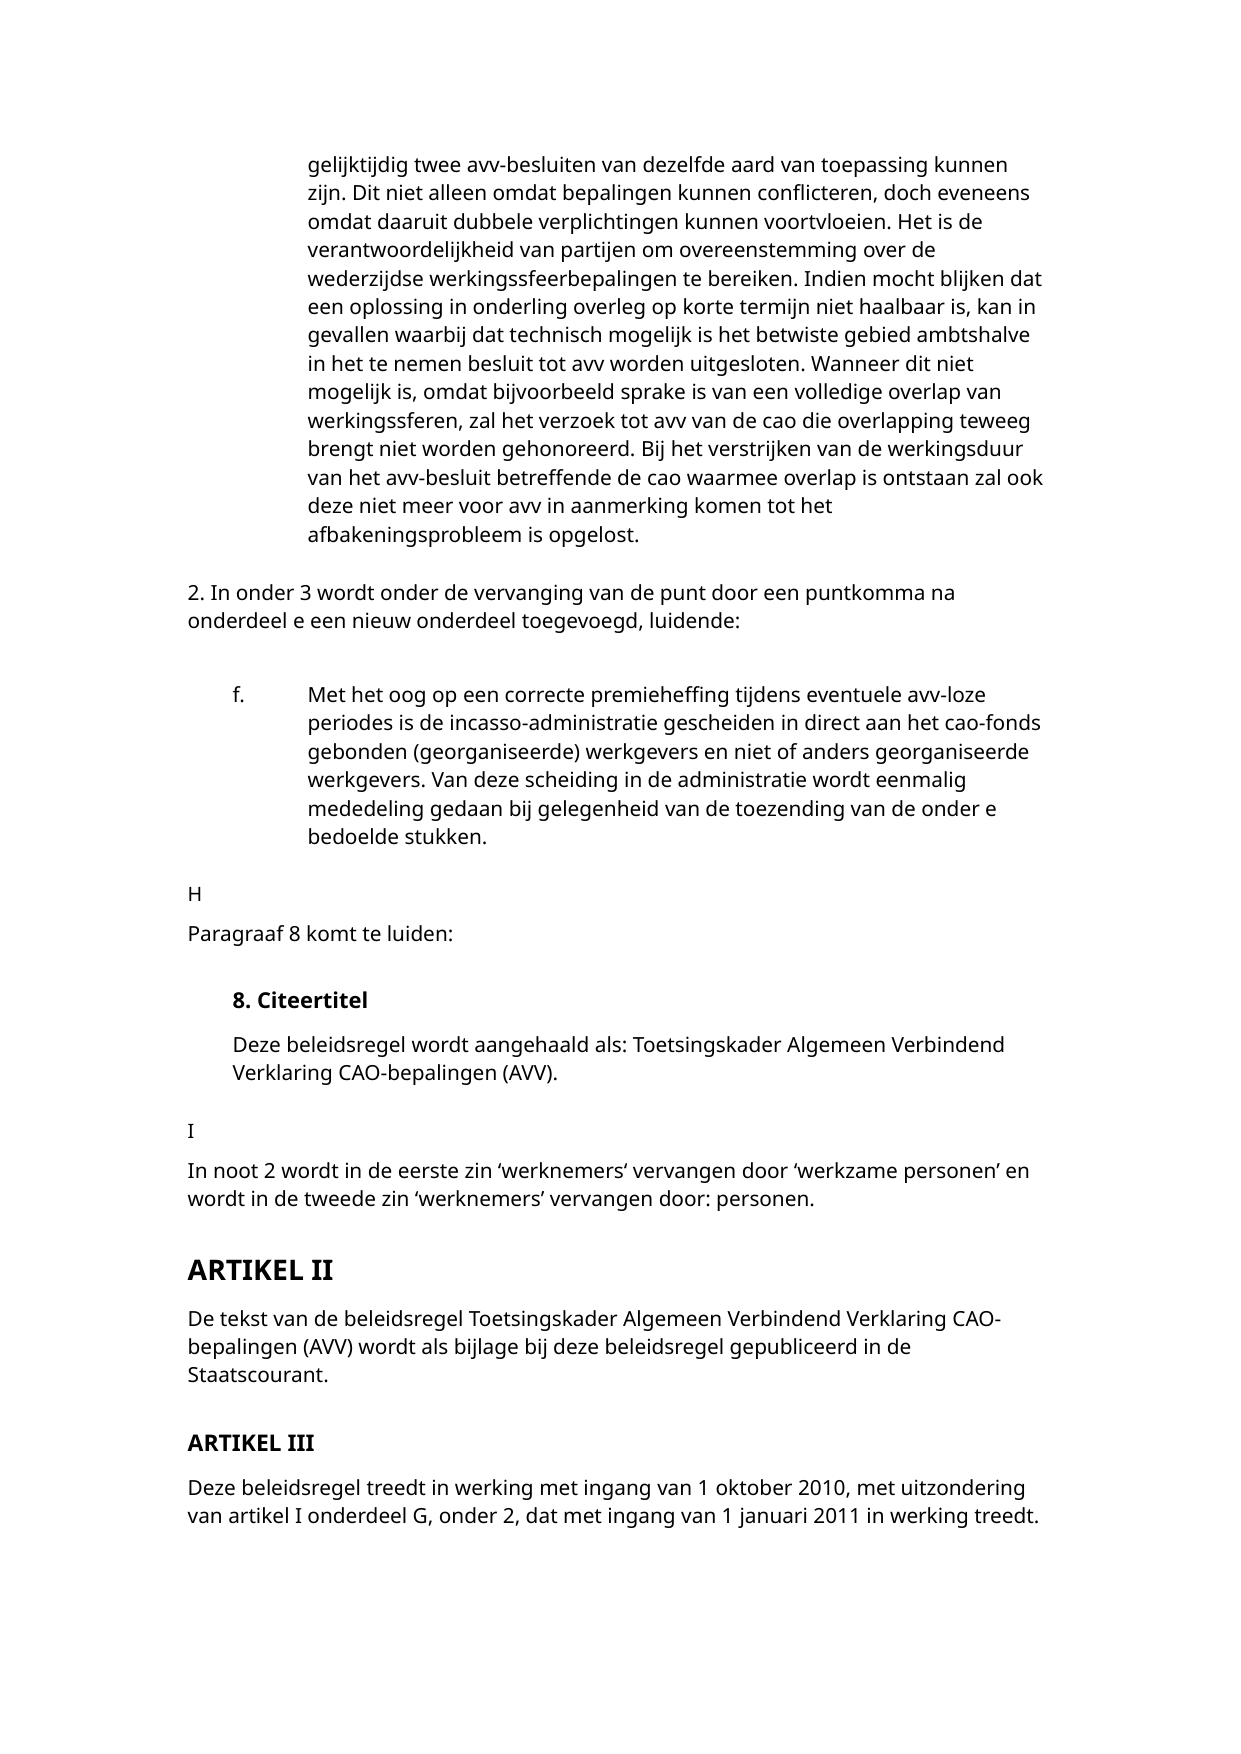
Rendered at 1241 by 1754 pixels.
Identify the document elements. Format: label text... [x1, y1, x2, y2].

text In noot 2 wordt in de eerste zin ‘werknemers‘ vervangen door ‘werkzame personen’ en wordt in de tweede zin ‘werknemers’ vervangen door: personen. [187, 1156, 1053, 1213]
text I [187, 1117, 1053, 1144]
text Deze beleidsregel wordt aangehaald als: Toetsingskader Algemeen Verbindend Verklaring CAO-bepalingen (AVV). [232, 1030, 1053, 1087]
list gelijktijdig twee avv-besluiten van dezelfde aard van toepassing kunnen zijn. Dit niet alleen omdat bepalingen kunnen conflicteren, doch eveneens omdat daaruit dubbele verplichtingen kunnen voortvloeien. Het is de verantwoordelijkheid van partijen om overeenstemming over de wederzijdse werkingssfeerbepalingen te bereiken. Indien mocht blijken dat een oplossing in onderling overleg op korte termijn niet haalbaar is, kan in gevallen waarbij dat technisch mogelijk is het betwiste gebied ambtshalve in het te nemen besluit tot avv worden uitgesloten. Wanneer dit niet mogelijk is, omdat bijvoorbeeld sprake is van een volledige overlap van werkingssferen, zal het verzoek tot avv van de cao die overlapping teweeg brengt niet worden gehonoreerd. Bij het verstrijken van de werkingsduur van het avv-besluit betreffende de cao waarmee overlap is ontstaan zal ook deze niet meer voor avv in aanmerking komen tot het afbakeningsprobleem is opgelost. [232, 150, 1053, 548]
list Met het oog op een correcte premieheffing tijdens eventuele avv-loze periodes is de incasso-administratie gescheiden in direct aan het cao-fonds gebonden (georganiseerde) werkgevers en niet of anders georganiseerde werkgevers. Van deze scheiding in de administratie wordt eenmalig mededeling gedaan bij gelegenheid van de toezending van de onder e bedoelde stukken. [232, 680, 1053, 851]
subtitle ARTIKEL III [187, 1427, 1053, 1458]
text Deze beleidsregel treedt in werking met ingang van 1 oktober 2010, met uitzondering van artikel I onderdeel G, onder 2, dat met ingang van 1 januari 2011 in werking treedt. [187, 1473, 1053, 1530]
text Paragraaf 8 komt te luiden: [187, 919, 1053, 948]
text 2. In onder 3 wordt onder de vervanging van de punt door een puntkomma na onderdeel e een nieuw onderdeel toegevoegd, luidende: [187, 578, 1053, 635]
subtitle ARTIKEL II [187, 1250, 1053, 1289]
text H [187, 881, 1053, 908]
subtitle 8. Citeertitel [232, 985, 1053, 1015]
text De tekst van de beleidsregel Toetsingskader Algemeen Verbindend Verklaring CAO-bepalingen (AVV) wordt als bijlage bij deze beleidsregel gepubliceerd in de Staatscourant. [187, 1304, 1053, 1389]
